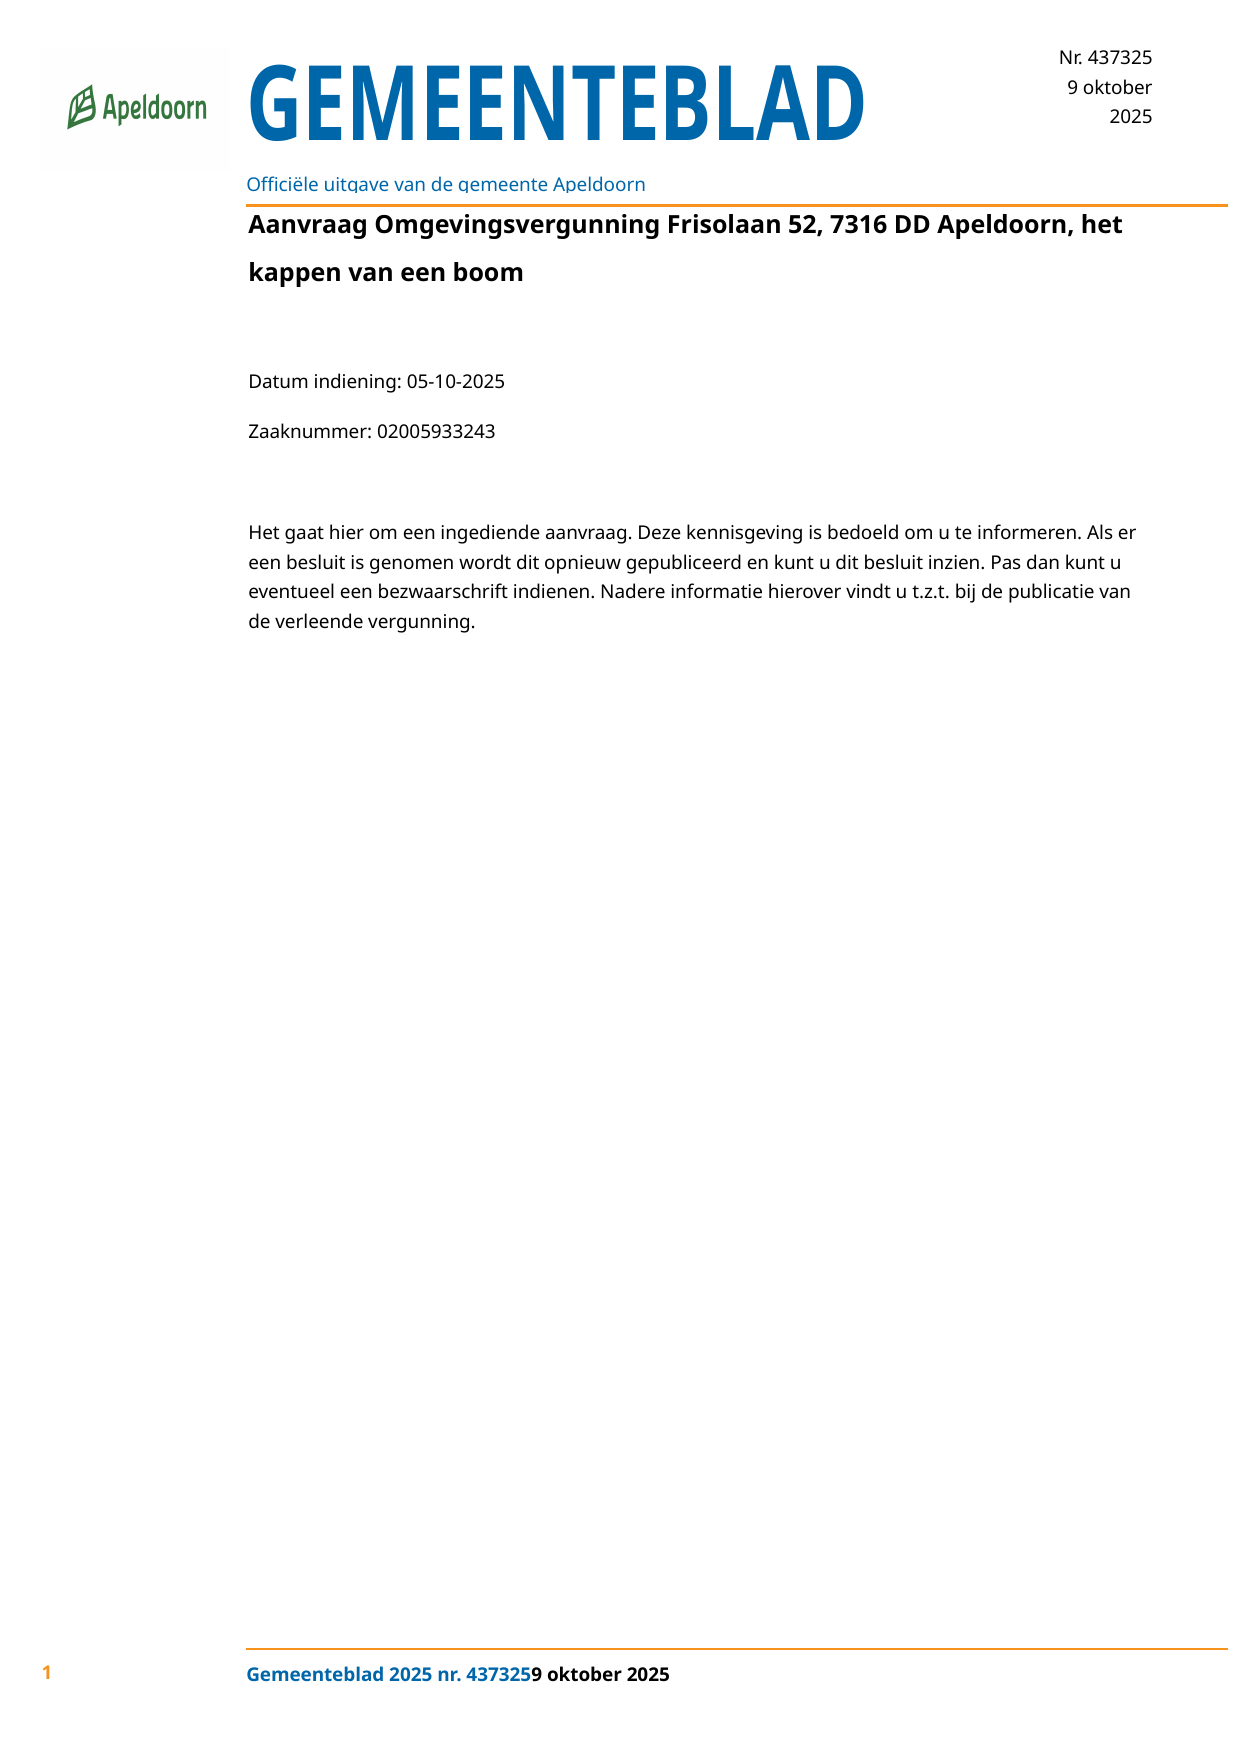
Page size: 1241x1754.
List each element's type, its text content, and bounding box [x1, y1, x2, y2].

text Zaaknummer: 02005933243 [248, 419, 1152, 444]
text Aanvraag Omgevingsvergunning Frisolaan 52, 7316 DD Apeldoorn, het kappen van een boom [248, 207, 1152, 288]
picture [41, 47, 231, 172]
text Datum indiening: 05-10-2025 [248, 368, 1152, 394]
text Het gaat hier om een ingediende aanvraag. Deze kennisgeving is bedoeld om u te informeren. Als er een besluit is genomen wordt dit opnieuw gepubliceerd en kunt u dit besluit inzien. Pas dan kunt u eventueel een bezwaarschrift indienen. Nadere informatie hierover vindt u t.z.t. bij de publicatie van de verleende vergunning. [248, 519, 1152, 634]
